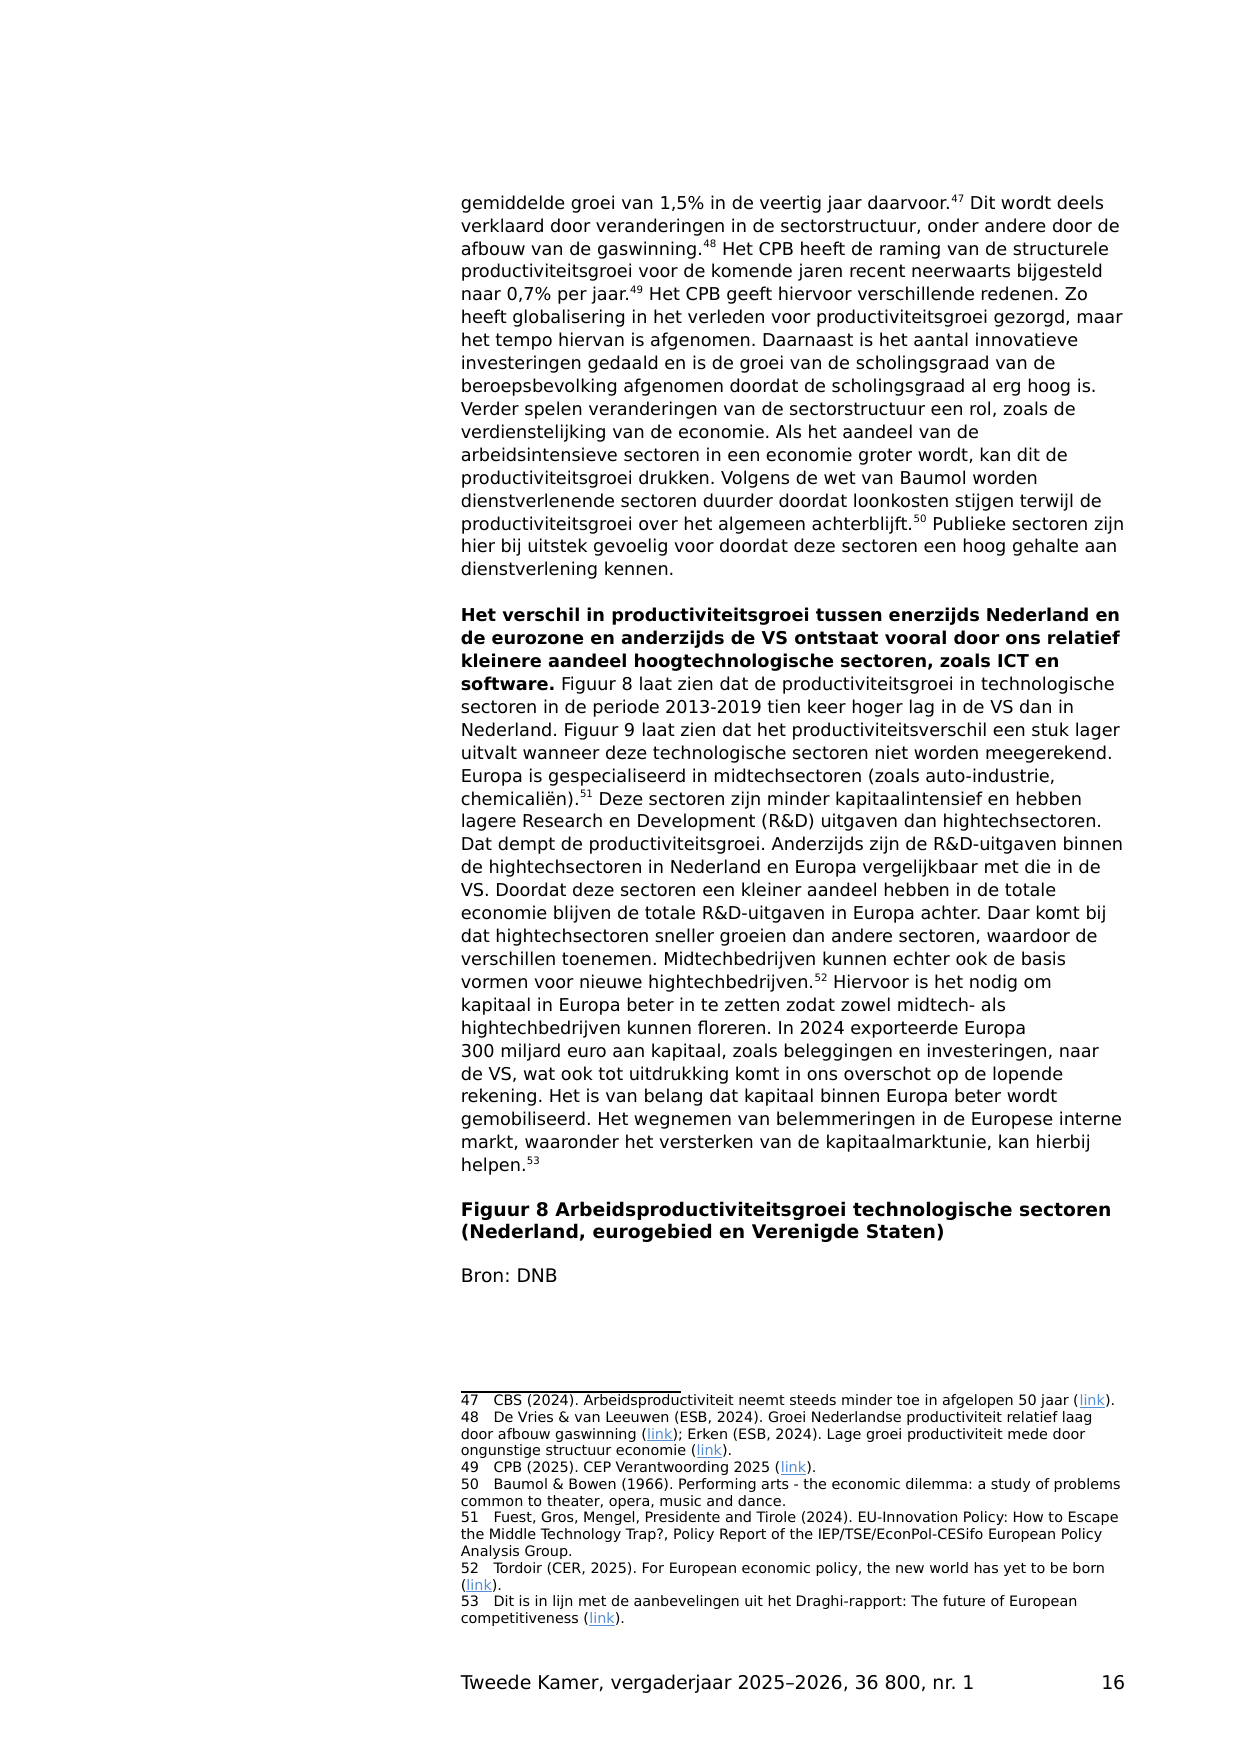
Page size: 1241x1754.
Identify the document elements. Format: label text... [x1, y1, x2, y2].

text Het verschil in productiviteitsgroei tussen enerzijds Nederland en de eurozone en anderzijds de VS ontstaat vooral door ons relatief kleinere aandeel hoogtechnologische sectoren, zoals ICT en software. Figuur 8 laat zien dat de productiviteitsgroei in technologische sectoren in de periode 2013-2019 tien keer hoger lag in de VS dan in Nederland. Figuur 9 laat zien dat het productiviteitsverschil een stuk lager uitvalt wanneer deze technologische sectoren niet worden meegerekend. Europa is gespecialiseerd in midtechsectoren (zoals auto-industrie, chemicaliën). Deze sectoren zijn minder kapitaalintensief en hebben lagere Research en Development (R&D) uitgaven dan hightechsectoren. Dat dempt de productiviteitsgroei. Anderzijds zijn de R&D-uitgaven binnen de hightechsectoren in Nederland en Europa vergelijkbaar met die in de VS. Doordat deze sectoren een kleiner aandeel hebben in de totale economie blijven de totale R&D-uitgaven in Europa achter. Daar komt bij dat hightechsectoren sneller groeien dan andere sectoren, waardoor de verschillen toenemen. Midtechbedrijven kunnen echter ook de basis vormen voor nieuwe hightechbedrijven. Hiervoor is het nodig om kapitaal in Europa beter in te zetten zodat zowel midtech- als hightechbedrijven kunnen floreren. In 2024 exporteerde Europa 300 miljard euro aan kapitaal, zoals beleggingen en investeringen, naar de VS, wat ook tot uitdrukking komt in ons overschot op de lopende rekening. Het is van belang dat kapitaal binnen Europa beter wordt gemobiliseerd. Het wegnemen van belemmeringen in de Europese interne markt, waaronder het versterken van de kapitaalmarktunie, kan hierbij helpen. [461, 603, 1125, 1176]
text __De Vries & van Leeuwen (ESB, 2024). Groei Nederlandse productiviteit relatief laag door afbouw gaswinning (link); Erken (ESB, 2024). Lage groei productiviteit mede door ongunstige structuur economie (link). [461, 1409, 1125, 1459]
text Bron: DNB [461, 1265, 1125, 1287]
title Figuur 8 Arbeidsproductiviteitsgroei technologische sectoren (Nederland, eurogebied en Verenigde Staten) [461, 1199, 1125, 1243]
text __CPB (2025). CEP Verantwoording 2025 (link). [461, 1459, 1125, 1476]
text gemiddelde groei van 1,5% in de veertig jaar daarvoor. Dit wordt deels verklaard door veranderingen in de sectorstructuur, onder andere door de afbouw van de gaswinning. Het CPB heeft de raming van de structurele productiviteitsgroei voor de komende jaren recent neerwaarts bijgesteld naar 0,7% per jaar. Het CPB geeft hiervoor verschillende redenen. Zo heeft globalisering in het verleden voor productiviteitsgroei gezorgd, maar het tempo hiervan is afgenomen. Daarnaast is het aantal innovatieve investeringen gedaald en is de groei van de scholingsgraad van de beroepsbevolking afgenomen doordat de scholingsgraad al erg hoog is. Verder spelen veranderingen van de sectorstructuur een rol, zoals de verdienstelijking van de economie. Als het aandeel van de arbeidsintensieve sectoren in een economie groter wordt, kan dit de productiviteitsgroei drukken. Volgens de wet van Baumol worden dienstverlenende sectoren duurder doordat loonkosten stijgen terwijl de productiviteitsgroei over het algemeen achterblijft. Publieke sectoren zijn hier bij uitstek gevoelig voor doordat deze sectoren een hoog gehalte aan dienstverlening kennen. [461, 191, 1125, 580]
text __Baumol & Bowen (1966). Performing arts - the economic dilemma: a study of problems common to theater, opera, music and dance. [461, 1476, 1125, 1509]
text __Dit is in lijn met de aanbevelingen uit het Draghi-rapport: The future of European competitiveness (link). [461, 1593, 1125, 1627]
text __Tordoir (CER, 2025). For European economic policy, the new world has yet to be born (link). [461, 1560, 1125, 1593]
text __CBS (2024). Arbeidsproductiviteit neemt steeds minder toe in afgelopen 50 jaar (link). [461, 1392, 1125, 1409]
text __Fuest, Gros, Mengel, Presidente and Tirole (2024). EU-Innovation Policy: How to Escape the Middle Technology Trap?, Policy Report of the IEP/TSE/EconPol-CESifo European Policy Analysis Group. [461, 1509, 1125, 1560]
